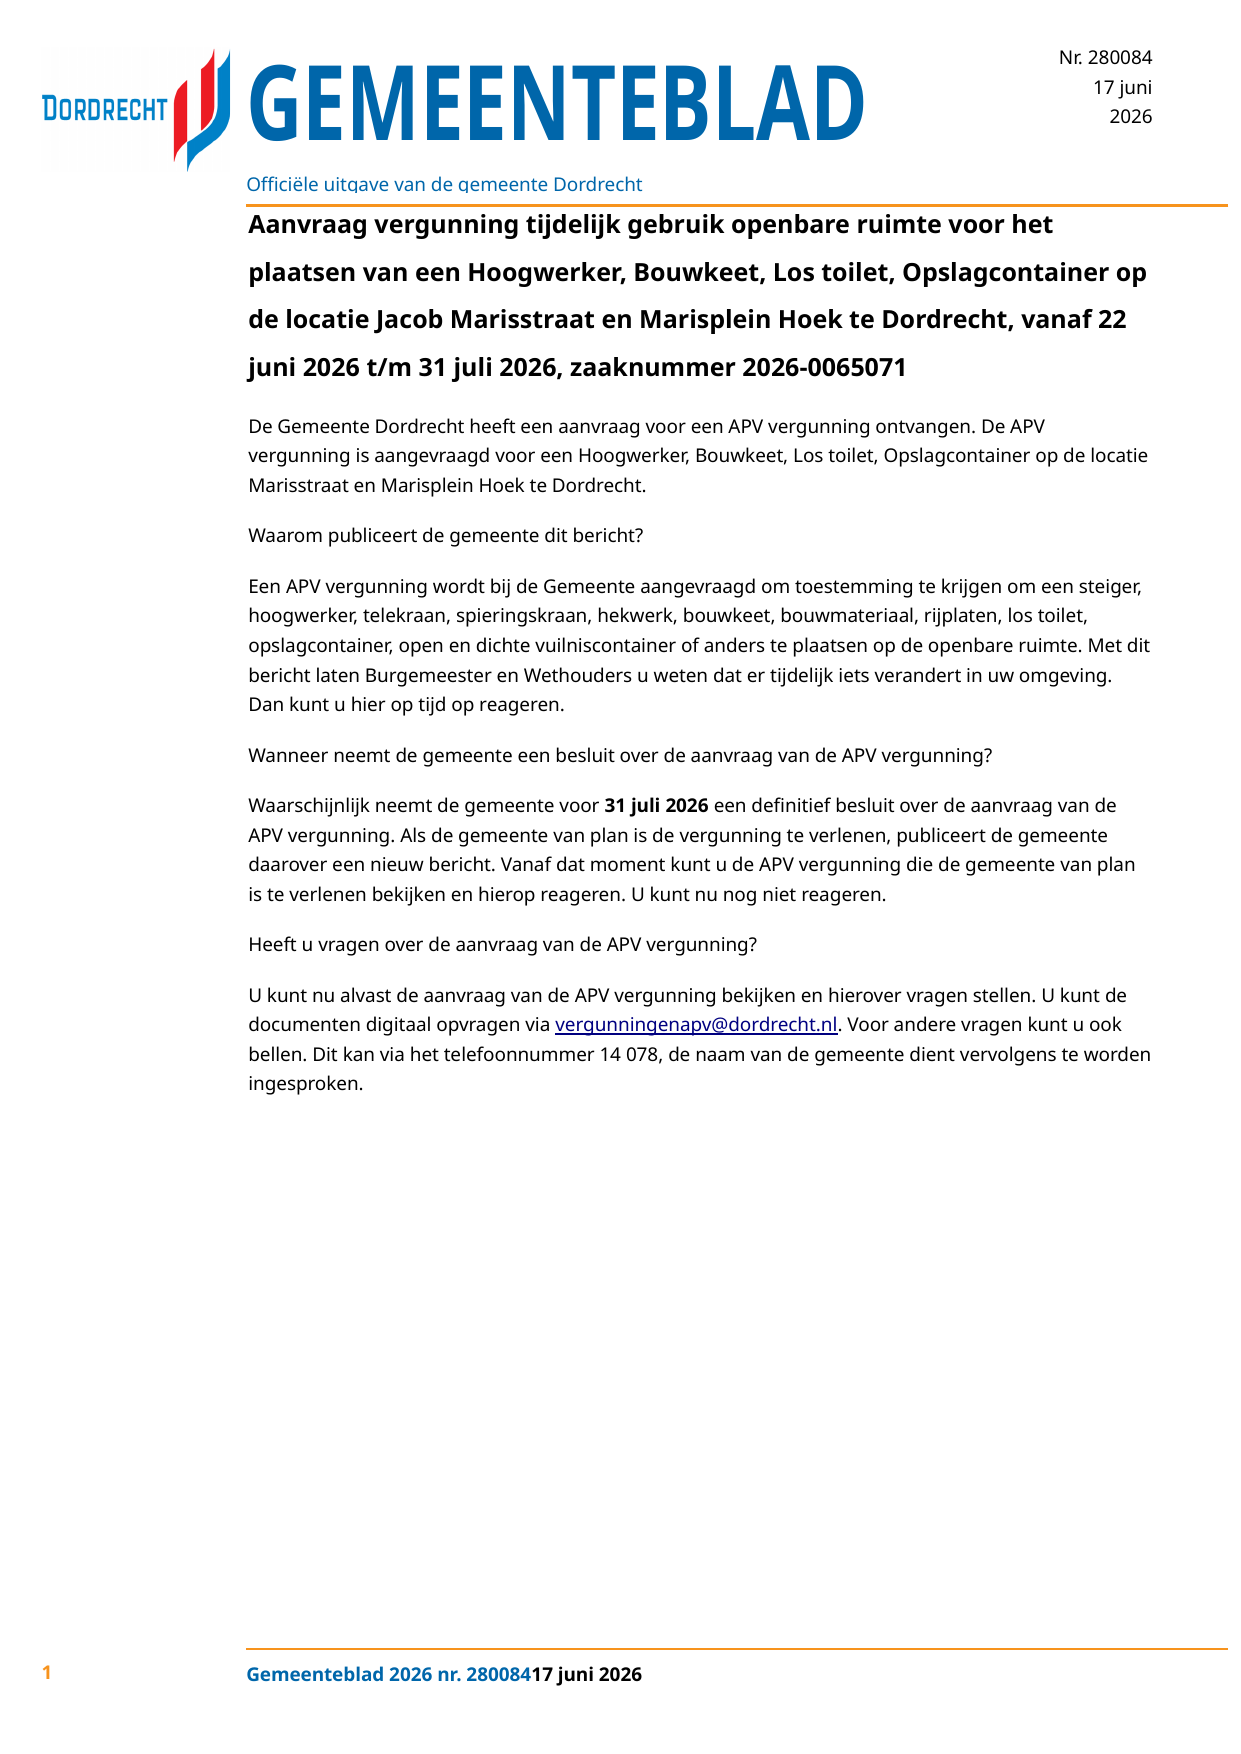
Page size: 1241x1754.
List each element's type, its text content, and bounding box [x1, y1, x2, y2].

text Een APV vergunning wordt bij de Gemeente aangevraagd om toestemming te krijgen om een steiger, hoogwerker, telekraan, spieringskraan, hekwerk, bouwkeet, bouwmateriaal, rijplaten, los toilet, opslagcontainer, open en dichte vuilniscontainer of anders te plaatsen op de openbare ruimte. Met dit bericht laten Burgemeester en Wethouders u weten dat er tijdelijk iets verandert in uw omgeving. Dan kunt u hier op tijd op reageren. [248, 573, 1152, 717]
text Aanvraag vergunning tijdelijk gebruik openbare ruimte voor het plaatsen van een Hoogwerker, Bouwkeet, Los toilet, Opslagcontainer op de locatie Jacob Marisstraat en Marisplein Hoek te Dordrecht, vanaf 22 juni 2026 t/m 31 juli 2026, zaaknummer 2026-0065071 [248, 207, 1152, 384]
picture [41, 47, 231, 172]
text Waarom publiceert de gemeente dit bericht? [248, 523, 1152, 548]
text U kunt nu alvast de aanvraag van de APV vergunning bekijken en hierover vragen stellen. U kunt de documenten digitaal opvragen via vergunningenapv@dordrecht.nl. Voor andere vragen kunt u ook bellen. Dit kan via het telefoonnummer 14 078, de naam van de gemeente dient vervolgens te worden ingesproken. [248, 982, 1152, 1096]
text De Gemeente Dordrecht heeft een aanvraag voor een APV vergunning ontvangen. De APV vergunning is aangevraagd voor een Hoogwerker, Bouwkeet, Los toilet, Opslagcontainer op de locatie Marisstraat en Marisplein Hoek te Dordrecht. [248, 413, 1152, 498]
text Heeft u vragen over de aanvraag van de APV vergunning? [248, 931, 1152, 957]
text Waarschijnlijk neemt de gemeente voor 31 juli 2026 een definitief besluit over de aanvraag van de APV vergunning. Als de gemeente van plan is de vergunning te verlenen, publiceert de gemeente daarover een nieuw bericht. Vanaf dat moment kunt u de APV vergunning die de gemeente van plan is te verlenen bekijken en hierop reageren. U kunt nu nog niet reageren. [248, 792, 1152, 907]
text Wanneer neemt de gemeente een besluit over de aanvraag van de APV vergunning? [248, 742, 1152, 768]
